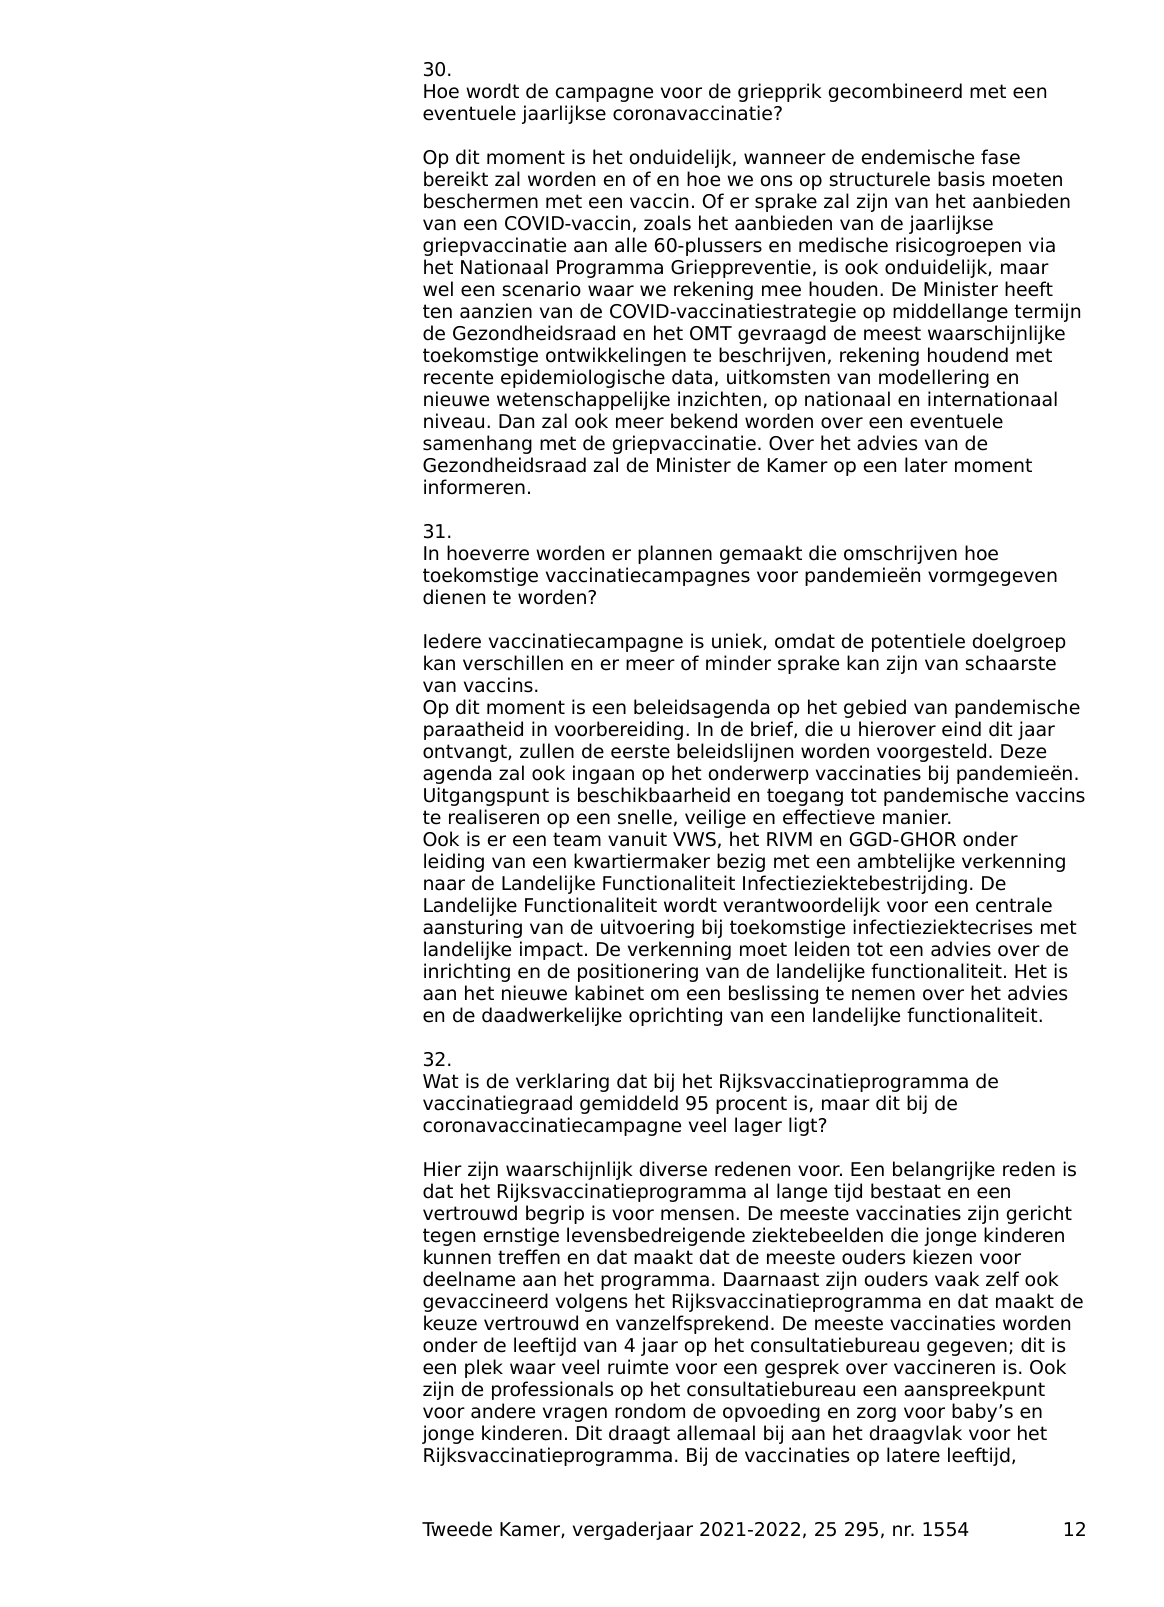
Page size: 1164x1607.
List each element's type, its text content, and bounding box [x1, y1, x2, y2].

text Iedere vaccinatiecampagne is uniek, omdat de potentiele doelgroep kan verschillen en er meer of minder sprake kan zijn van schaarste van vaccins. [422, 631, 1087, 697]
text Op dit moment is het onduidelijk, wanneer de endemische fase bereikt zal worden en of en hoe we ons op structurele basis moeten beschermen met een vaccin. Of er sprake zal zijn van het aanbieden van een COVID-vaccin, zoals het aanbieden van de jaarlijkse griepvaccinatie aan alle 60-plussers en medische risicogroepen via het Nationaal Programma Grieppreventie, is ook onduidelijk, maar wel een scenario waar we rekening mee houden. De Minister heeft ten aanzien van de COVID-vaccinatiestrategie op middellange termijn de Gezondheidsraad en het OMT gevraagd de meest waarschijnlijke toekomstige ontwikkelingen te beschrijven, rekening houdend met recente epidemiologische data, uitkomsten van modellering en nieuwe wetenschappelijke inzichten, op nationaal en internationaal niveau. Dan zal ook meer bekend worden over een eventuele samenhang met de griepvaccinatie. Over het advies van de Gezondheidsraad zal de Minister de Kamer op een later moment informeren. [422, 147, 1087, 499]
text Wat is de verklaring dat bij het Rijksvaccinatieprogramma de vaccinatiegraad gemiddeld 95 procent is, maar dit bij de coronavaccinatiecampagne veel lager ligt? [422, 1071, 1087, 1137]
text Hier zijn waarschijnlijk diverse redenen voor. Een belangrijke reden is dat het Rijksvaccinatieprogramma al lange tijd bestaat en een vertrouwd begrip is voor mensen. De meeste vaccinaties zijn gericht tegen ernstige levensbedreigende ziektebeelden die jonge kinderen kunnen treffen en dat maakt dat de meeste ouders kiezen voor deelname aan het programma. Daarnaast zijn ouders vaak zelf ook gevaccineerd volgens het Rijksvaccinatieprogramma en dat maakt de keuze vertrouwd en vanzelfsprekend. De meeste vaccinaties worden onder de leeftijd van 4 jaar op het consultatiebureau gegeven; dit is een plek waar veel ruimte voor een gesprek over vaccineren is. Ook zijn de professionals op het consultatiebureau een aanspreekpunt voor andere vragen rondom de opvoeding en zorg voor baby’s en jonge kinderen. Dit draagt allemaal bij aan het draagvlak voor het Rijksvaccinatieprogramma. Bij de vaccinaties op latere leeftijd, [422, 1159, 1087, 1467]
text Ook is er een team vanuit VWS, het RIVM en GGD-GHOR onder leiding van een kwartiermaker bezig met een ambtelijke verkenning naar de Landelijke Functionaliteit Infectieziektebestrijding. De Landelijke Functionaliteit wordt verantwoordelijk voor een centrale aansturing van de uitvoering bij toekomstige infectieziektecrises met landelijke impact. De verkenning moet leiden tot een advies over de inrichting en de positionering van de landelijke functionaliteit. Het is aan het nieuwe kabinet om een beslissing te nemen over het advies en de daadwerkelijke oprichting van een landelijke functionaliteit. [422, 829, 1087, 1027]
text Hoe wordt de campagne voor de griepprik gecombineerd met een eventuele jaarlijkse coronavaccinatie? [422, 81, 1087, 125]
text Op dit moment is een beleidsagenda op het gebied van pandemische paraatheid in voorbereiding. In de brief, die u hierover eind dit jaar ontvangt, zullen de eerste beleidslijnen worden voorgesteld. Deze agenda zal ook ingaan op het onderwerp vaccinaties bij pandemieën. Uitgangspunt is beschikbaarheid en toegang tot pandemische vaccins te realiseren op een snelle, veilige en effectieve manier. [422, 697, 1087, 829]
text 30. [422, 59, 1087, 81]
text 32. [422, 1049, 1087, 1071]
text 31. [422, 521, 1087, 543]
text In hoeverre worden er plannen gemaakt die omschrijven hoe toekomstige vaccinatiecampagnes voor pandemieën vormgegeven dienen te worden? [422, 543, 1087, 609]
